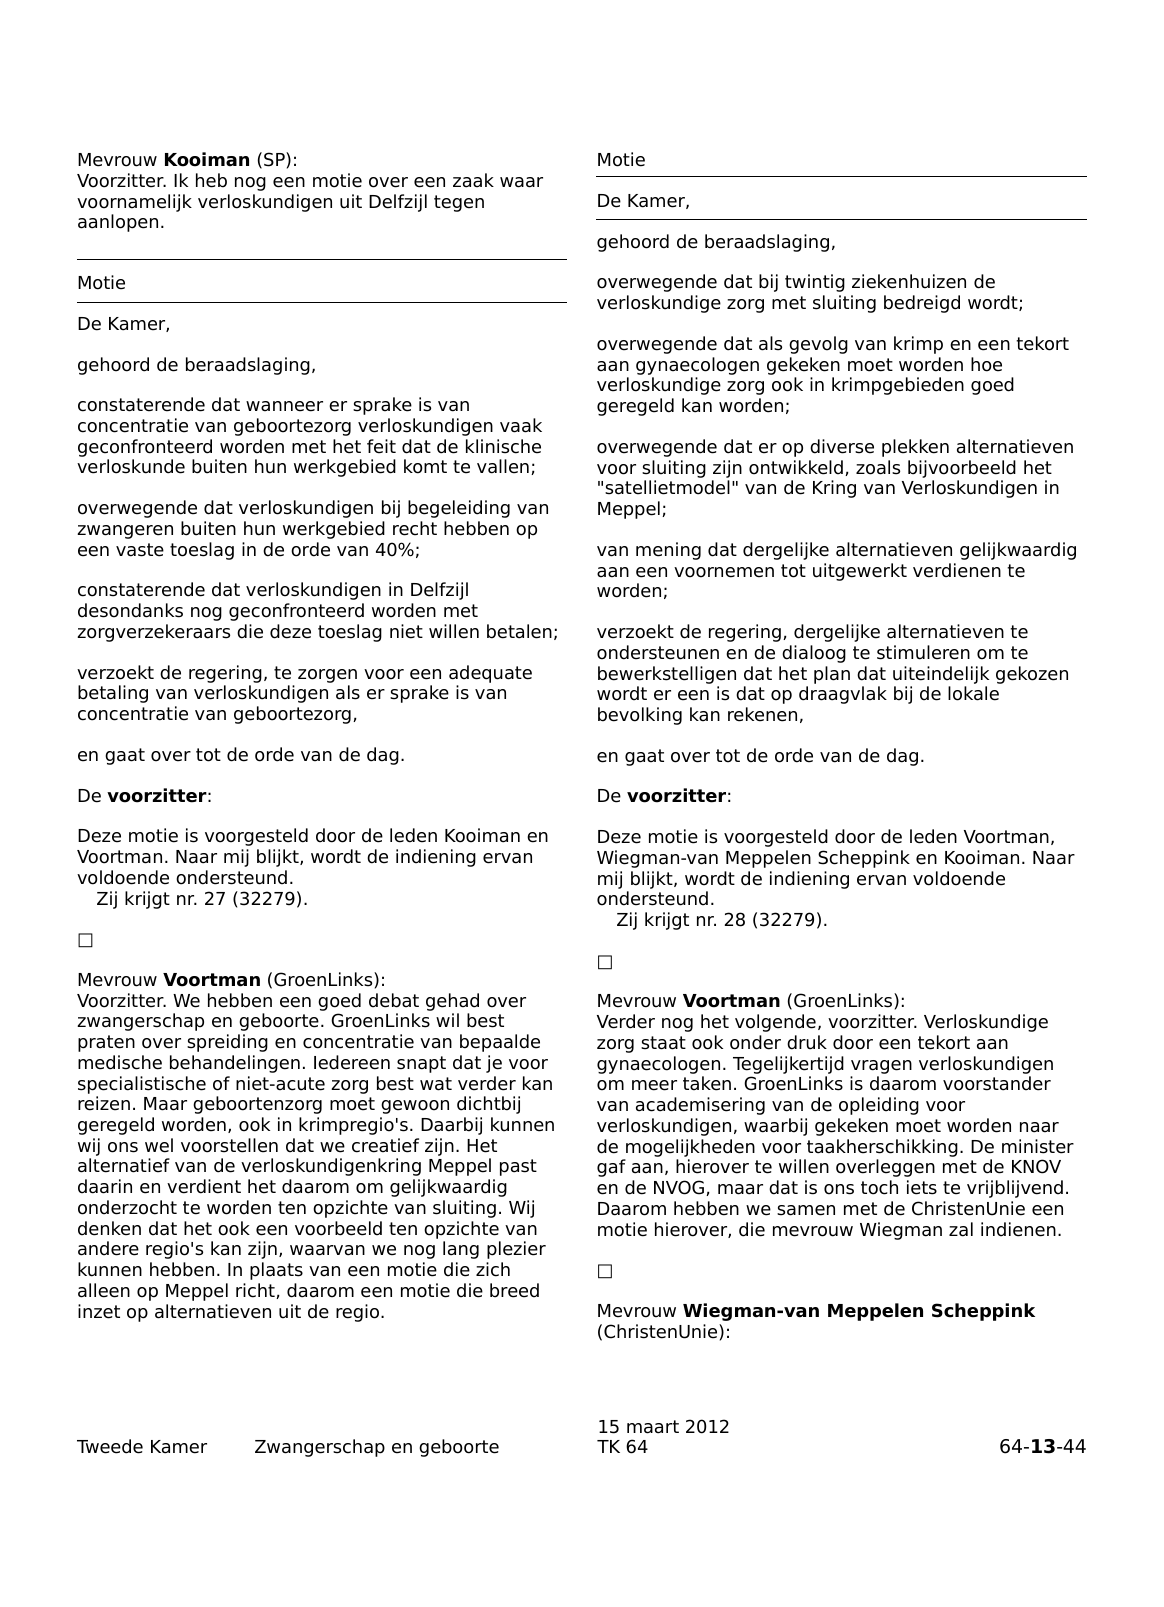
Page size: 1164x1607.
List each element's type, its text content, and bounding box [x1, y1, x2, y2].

text □ [596, 1260, 1087, 1281]
text Voorzitter. We hebben een goed debat gehad over zwangerschap en geboorte. GroenLinks wil best praten over spreiding en concentratie van bepaalde medische behandelingen. Iedereen snapt dat je voor specialistische of niet-acute zorg best wat verder kan reizen. Maar geboortenzorg moet gewoon dichtbij geregeld worden, ook in krimpregio's. Daarbij kunnen wij ons wel voorstellen dat we creatief zijn. Het alternatief van de verloskundigenkring Meppel past daarin en verdient het daarom om gelijkwaardig onderzocht te worden ten opzichte van sluiting. Wij denken dat het ook een voorbeeld ten opzichte van andere regio's kan zijn, waarvan we nog lang plezier kunnen hebben. In plaats van een motie die zich alleen op Meppel richt, daarom een motie die breed inzet op alternatieven uit de regio. [77, 991, 567, 1322]
text gehoord de beraadslaging, [77, 354, 567, 375]
text constaterende dat verloskundigen in Delfzijl desondanks nog geconfronteerd worden met zorgverzekeraars die deze toeslag niet willen betalen; [77, 580, 567, 642]
text Mevrouw Kooiman (SP): [77, 150, 567, 171]
text overwegende dat er op diverse plekken alternatieven voor sluiting zijn ontwikkeld, zoals bijvoorbeeld het "satellietmodel" van de Kring van Verloskundigen in Meppel; [596, 437, 1087, 520]
text verzoekt de regering, dergelijke alternatieven te ondersteunen en de dialoog te stimuleren om te bewerkstelligen dat het plan dat uiteindelijk gekozen wordt er een is dat op draagvlak bij de lokale bevolking kan rekenen, [596, 622, 1087, 726]
text Zij krijgt nr. 27 (32279). [77, 888, 567, 909]
text Deze motie is voorgesteld door de leden Voortman, Wiegman-van Meppelen Scheppink en Kooiman. Naar mij blijkt, wordt de indiening ervan voldoende ondersteund. [596, 827, 1087, 910]
text overwegende dat verloskundigen bij begeleiding van zwangeren buiten hun werkgebied recht hebben op een vaste toeslag in de orde van 40%; [77, 498, 567, 560]
text Verder nog het volgende, voorzitter. Verloskundige zorg staat ook onder druk door een tekort aan gynaecologen. Tegelijkertijd vragen verloskundigen om meer taken. GroenLinks is daarom voorstander van academisering van de opleiding voor verloskundigen, waarbij gekeken moet worden naar de mogelijkheden voor taakherschikking. De minister gaf aan, hierover te willen overleggen met de KNOV en de NVOG, maar dat is ons toch iets te vrijblijvend. Daarom hebben we samen met de ChristenUnie een motie hierover, die mevrouw Wiegman zal indienen. [596, 1012, 1087, 1240]
text Voorzitter. Ik heb nog een motie over een zaak waar voornamelijk verloskundigen uit Delfzijl tegen aanlopen. [77, 171, 567, 233]
text Zij krijgt nr. 28 (32279). [596, 910, 1087, 931]
text Motie [77, 273, 567, 294]
text De voorzitter: [596, 786, 1087, 807]
text Mevrouw Wiegman-van Meppelen Scheppink (ChristenUnie): [596, 1301, 1087, 1342]
text □ [77, 929, 567, 950]
text Mevrouw Voortman (GroenLinks): [596, 991, 1087, 1012]
text Deze motie is voorgesteld door de leden Kooiman en Voortman. Naar mij blijkt, wordt de indiening ervan voldoende ondersteund. [77, 826, 567, 888]
text Mevrouw Voortman (GroenLinks): [77, 970, 567, 991]
text en gaat over tot de orde van de dag. [77, 745, 567, 765]
text constaterende dat wanneer er sprake is van concentratie van geboortezorg verloskundigen vaak geconfronteerd worden met het feit dat de klinische verloskunde buiten hun werkgebied komt te vallen; [77, 395, 567, 478]
text overwegende dat als gevolg van krimp en een tekort aan gynaecologen gekeken moet worden hoe verloskundige zorg ook in krimpgebieden goed geregeld kan worden; [596, 334, 1087, 417]
text □ [596, 951, 1087, 971]
text De Kamer, [77, 314, 567, 334]
text Motie [596, 150, 1087, 171]
text De Kamer, [596, 191, 1087, 212]
text en gaat over tot de orde van de dag. [596, 746, 1087, 766]
text verzoekt de regering, te zorgen voor een adequate betaling van verloskundigen als er sprake is van concentratie van geboortezorg, [77, 662, 567, 725]
text van mening dat dergelijke alternatieven gelijkwaardig aan een voornemen tot uitgewerkt verdienen te worden; [596, 540, 1087, 602]
text overwegende dat bij twintig ziekenhuizen de verloskundige zorg met sluiting bedreigd wordt; [596, 272, 1087, 314]
text De voorzitter: [77, 785, 567, 806]
text gehoord de beraadslaging, [596, 232, 1087, 252]
